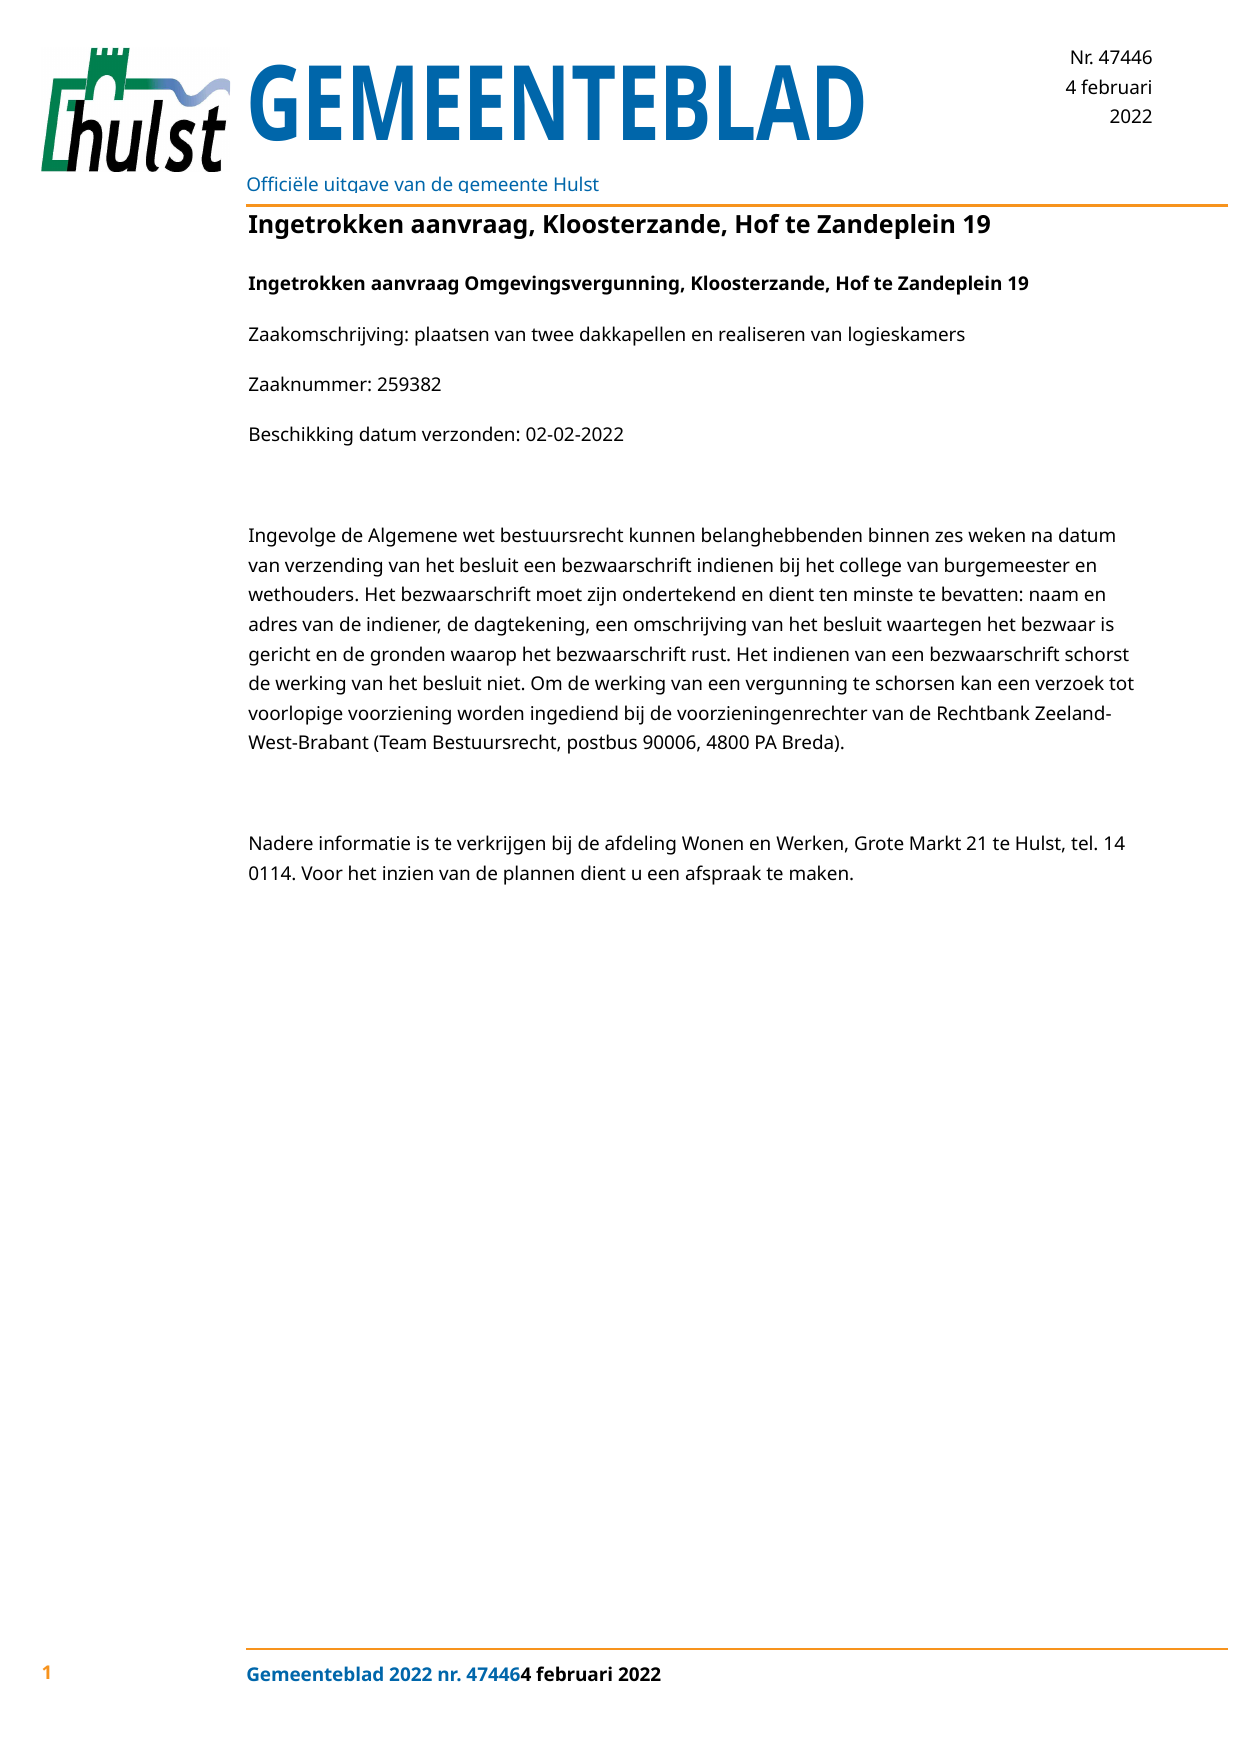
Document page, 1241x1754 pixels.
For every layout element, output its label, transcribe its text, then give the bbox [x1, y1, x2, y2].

text Ingetrokken aanvraag, Kloosterzande, Hof te Zandeplein 19 [248, 207, 1152, 241]
picture [41, 47, 231, 172]
text Ingetrokken aanvraag Omgevingsvergunning, Kloosterzande, Hof te Zandeplein 19 [248, 270, 1152, 296]
text Ingevolge de Algemene wet bestuursrecht kunnen belanghebbenden binnen zes weken na datum van verzending van het besluit een bezwaarschrift indienen bij het college van burgemeester en wethouders. Het bezwaarschrift moet zijn ondertekend en dient ten minste te bevatten: naam en adres van de indiener, de dagtekening, een omschrijving van het besluit waartegen het bezwaar is gericht en de gronden waarop het bezwaarschrift rust. Het indienen van een bezwaarschrift schorst de werking van het besluit niet. Om de werking van een vergunning te schorsen kan een verzoek tot voorlopige voorziening worden ingediend bij de voorzieningenrechter van de Rechtbank Zeeland-West-Brabant (Team Bestuursrecht, postbus 90006, 4800 PA Breda). [248, 522, 1152, 755]
text Beschikking datum verzonden: 02-02-2022 [248, 422, 1152, 447]
text Nadere informatie is te verkrijgen bij de afdeling Wonen en Werken, Grote Markt 21 te Hulst, tel. 14 0114. Voor het inzien van de plannen dient u een afspraak te maken. [248, 830, 1152, 886]
text Zaaknummer: 259382 [248, 371, 1152, 397]
text Zaakomschrijving: plaatsen van twee dakkapellen en realiseren van logieskamers [248, 321, 1152, 346]
